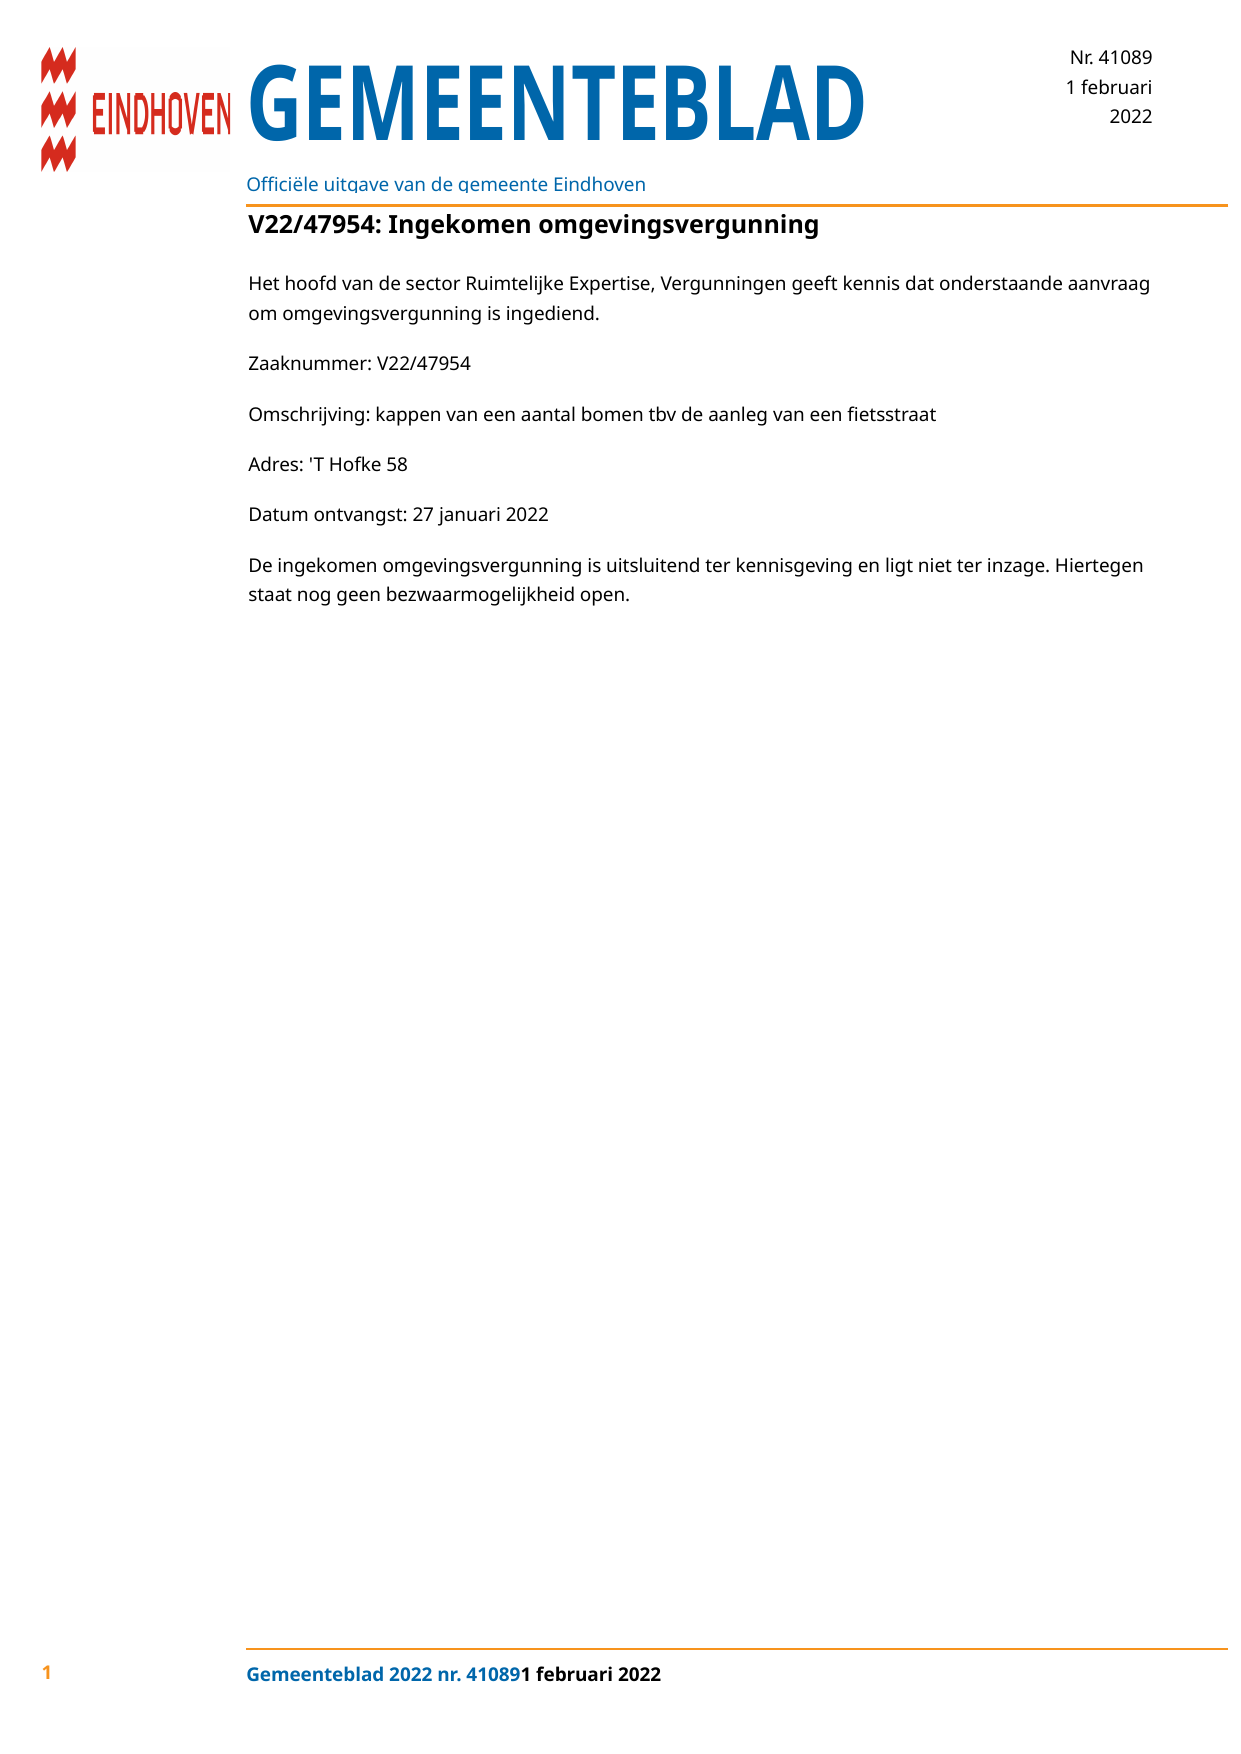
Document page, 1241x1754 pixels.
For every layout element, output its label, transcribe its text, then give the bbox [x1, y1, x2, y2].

text De ingekomen omgevingsvergunning is uitsluitend ter kennisgeving en ligt niet ter inzage. Hiertegen staat nog geen bezwaarmogelijkheid open. [248, 552, 1152, 607]
text Het hoofd van de sector Ruimtelijke Expertise, Vergunningen geeft kennis dat onderstaande aanvraag om omgevingsvergunning is ingediend. [248, 270, 1152, 326]
text Datum ontvangst: 27 januari 2022 [248, 502, 1152, 527]
text Zaaknummer: V22/47954 [248, 350, 1152, 376]
text Omschrijving: kappen van een aantal bomen tbv de aanleg van een fietsstraat [248, 401, 1152, 426]
text Adres: 'T Hofke 58 [248, 451, 1152, 477]
text V22/47954: Ingekomen omgevingsvergunning [248, 207, 1152, 241]
picture [41, 47, 231, 172]
